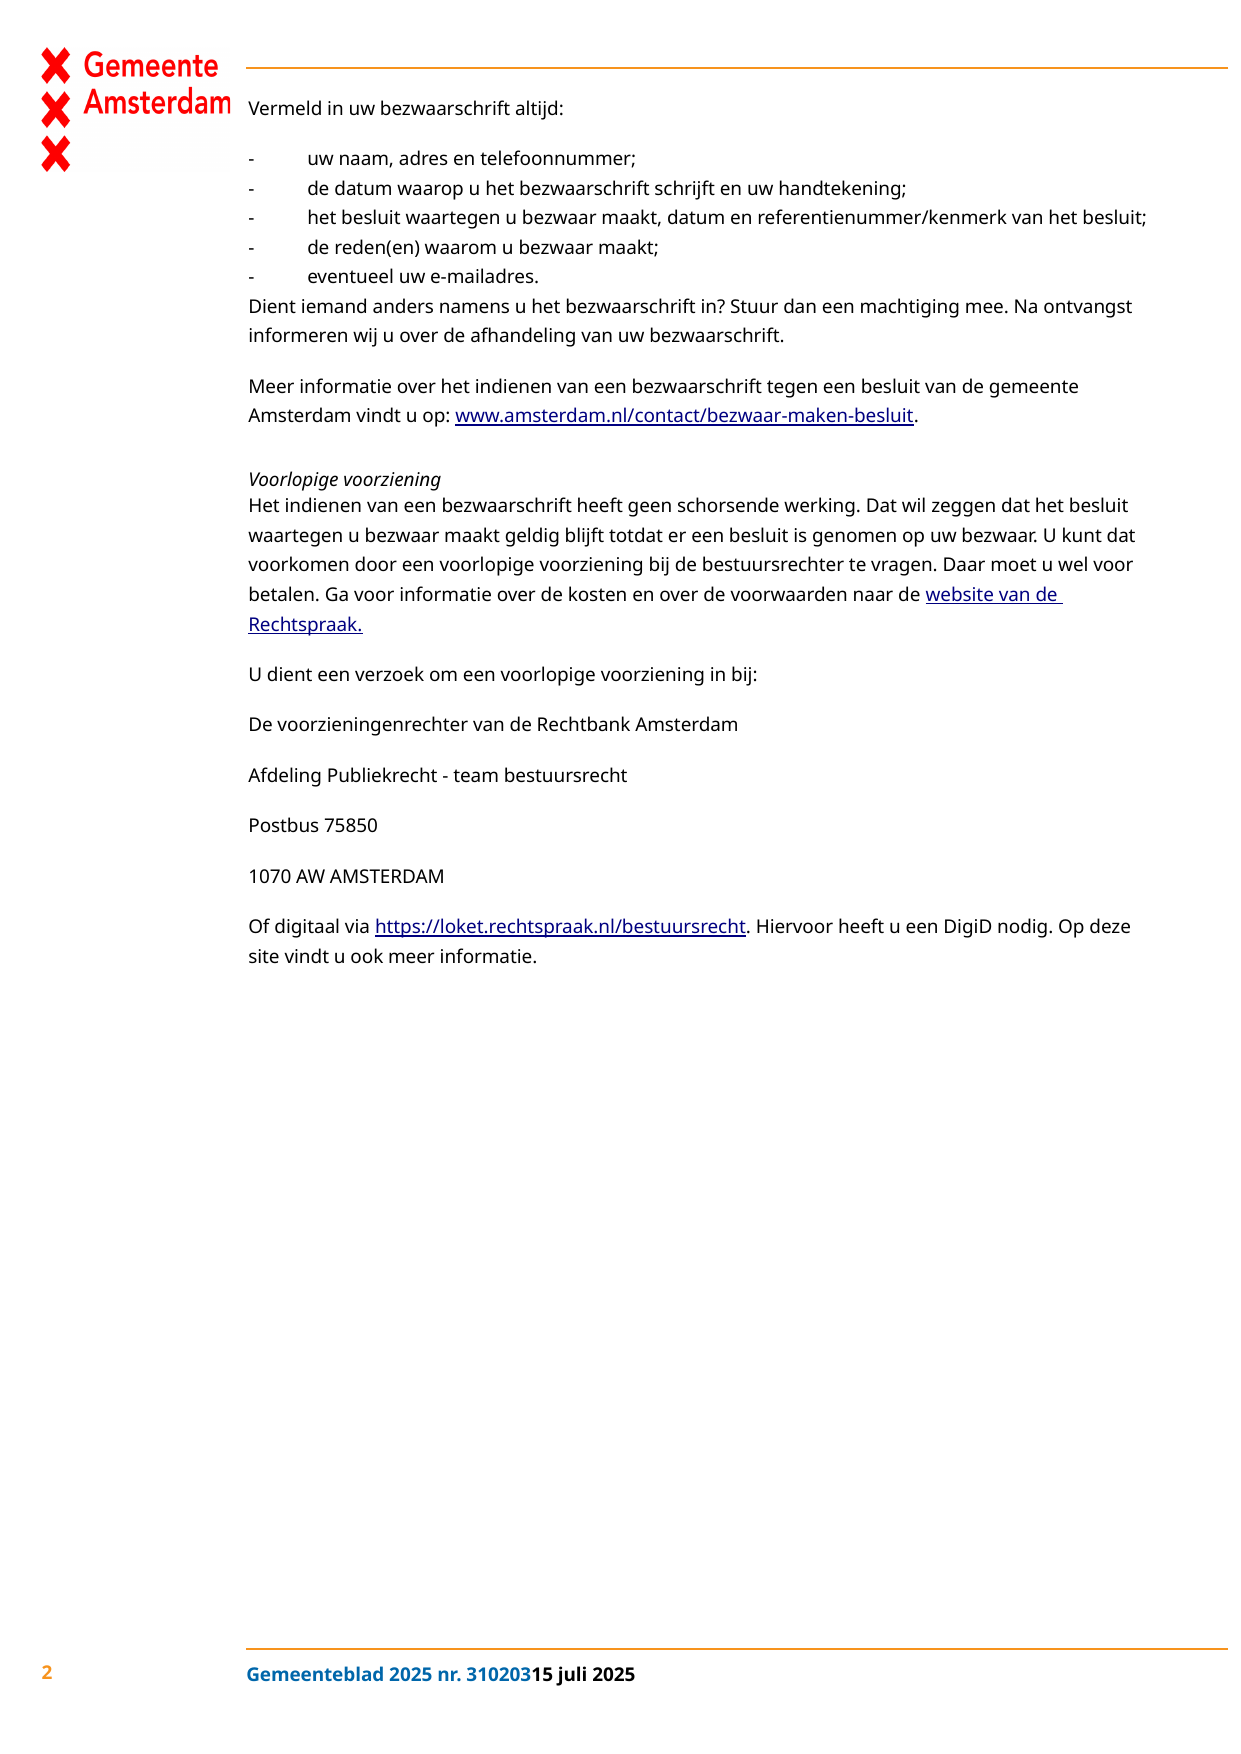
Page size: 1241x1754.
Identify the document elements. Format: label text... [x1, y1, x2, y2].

text Het indienen van een bezwaarschrift heeft geen schorsende werking. Dat wil zeggen dat het besluit waartegen u bezwaar maakt geldig blijft totdat er een besluit is genomen op uw bezwaar. U kunt dat voorkomen door een voorlopige voorziening bij de bestuursrechter te vragen. Daar moet u wel voor betalen. Ga voor informatie over de kosten en over de voorwaarden naar de website van de Rechtspraak. [248, 492, 1152, 636]
picture [41, 47, 231, 172]
text De voorzieningenrechter van de Rechtbank Amsterdam [248, 712, 1152, 737]
list het besluit waartegen u bezwaar maakt, datum en referentienummer/kenmerk van het besluit; [248, 204, 1152, 230]
text Meer informatie over het indienen van een bezwaarschrift tegen een besluit van de gemeente Amsterdam vindt u op: www.amsterdam.nl/contact/bezwaar-maken-besluit. [248, 373, 1152, 428]
list eventueel uw e-mailadres. [248, 263, 1152, 289]
list uw naam, adres en telefoonnummer; [248, 145, 1152, 171]
text Afdeling Publiekrecht - team bestuursrecht [248, 762, 1152, 788]
text Dient iemand anders namens u het bezwaarschrift in? Stuur dan een machtiging mee. Na ontvangst informeren wij u over de afhandeling van uw bezwaarschrift. [248, 293, 1152, 348]
list de datum waarop u het bezwaarschrift schrijft en uw handtekening; [248, 175, 1152, 201]
text U dient een verzoek om een voorlopige voorziening in bij: [248, 661, 1152, 687]
text Of digitaal via https://loket.rechtspraak.nl/bestuursrecht. Hiervoor heeft u een DigiD nodig. Op deze site vindt u ook meer informatie. [248, 913, 1152, 968]
text Voorlopige voorziening [248, 467, 1152, 492]
text Postbus 75850 [248, 812, 1152, 838]
list de reden(en) waarom u bezwaar maakt; [248, 234, 1152, 260]
text 1070 AW AMSTERDAM [248, 863, 1152, 888]
text Vermeld in uw bezwaarschrift altijd: [248, 95, 1152, 121]
